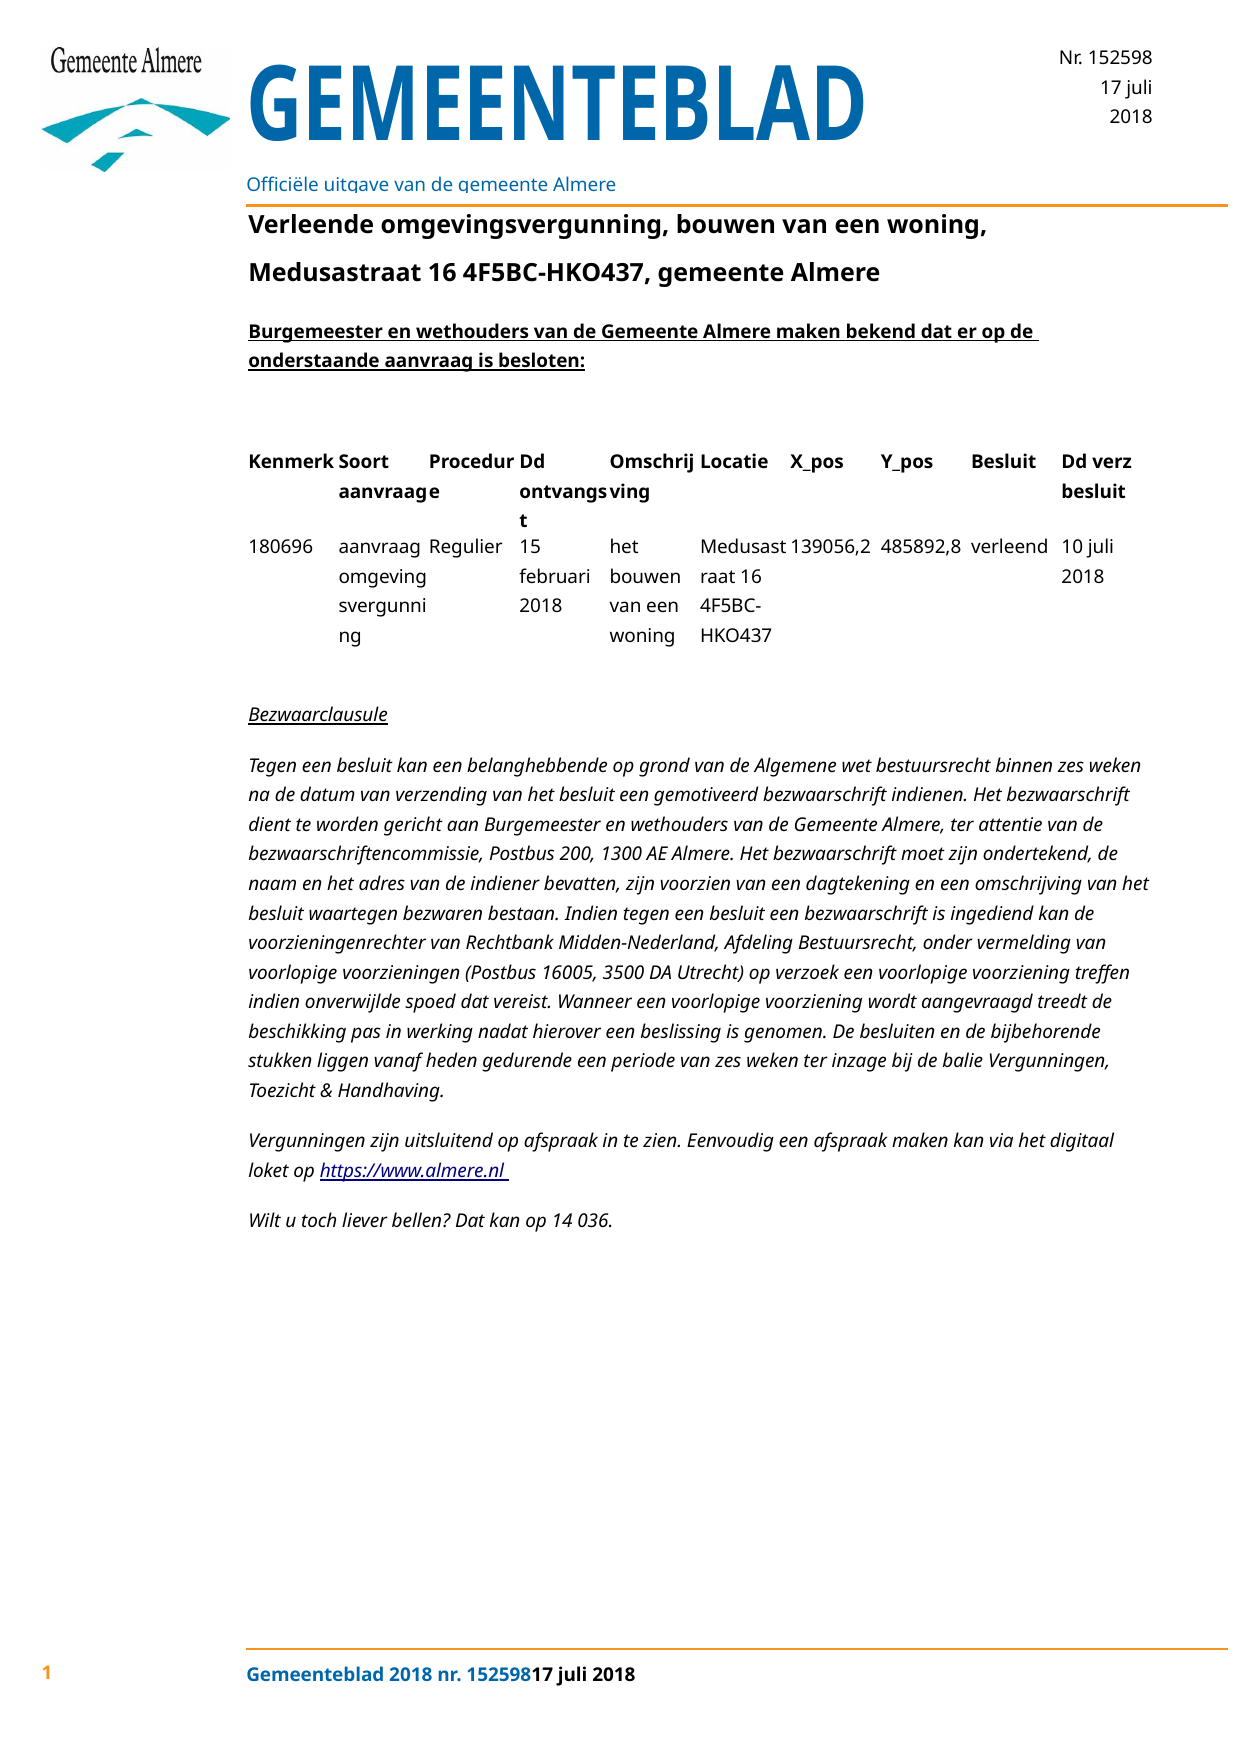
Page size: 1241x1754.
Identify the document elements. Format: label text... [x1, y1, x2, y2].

table_header Dd verz besluit [1061, 449, 1152, 533]
table_header Dd ontvangst [519, 449, 609, 533]
table_cell 180696 [248, 533, 338, 648]
table_cell Regulier [429, 533, 519, 648]
table_header Y_pos [881, 449, 971, 533]
table_header Procedure [429, 449, 519, 533]
text Wilt u toch liever bellen? Dat kan op 14 036. [248, 1208, 1152, 1233]
table_header Soort aanvraag [338, 449, 429, 533]
table_header Kenmerk [248, 449, 338, 533]
table_cell 10 juli 2018 [1061, 533, 1152, 648]
text Vergunningen zijn uitsluitend op afspraak in te zien. Eenvoudig een afspraak maken kan via het digitaal loket op https://www.almere.nl [248, 1128, 1152, 1183]
table_header Locatie [700, 449, 790, 533]
picture [41, 47, 231, 172]
text Tegen een besluit kan een belanghebbende op grond van de Algemene wet bestuursrecht binnen zes weken na de datum van verzending van het besluit een gemotiveerd bezwaarschrift indienen. Het bezwaarschrift dient te worden gericht aan Burgemeester en wethouders van de Gemeente Almere, ter attentie van de bezwaarschriftencommissie, Postbus 200, 1300 AE Almere. Het bezwaarschrift moet zijn ondertekend, de naam en het adres van de indiener bevatten, zijn voorzien van een dagtekening en een omschrijving van het besluit waartegen bezwaren bestaan. Indien tegen een besluit een bezwaarschrift is ingediend kan de voorzieningenrechter van Rechtbank Midden-Nederland, Afdeling Bestuursrecht, onder vermelding van voorlopige voorzieningen (Postbus 16005, 3500 DA Utrecht) op verzoek een voorlopige voorziening treffen indien onverwijlde spoed dat vereist. Wanneer een voorlopige voorziening wordt aangevraagd treedt de beschikking pas in werking nadat hierover een beslissing is genomen. De besluiten en de bijbehorende stukken liggen vanaf heden gedurende een periode van zes weken ter inzage bij de balie Vergunningen, Toezicht & Handhaving. [248, 752, 1152, 1103]
table_cell 485892,8 [881, 533, 971, 648]
table_cell 15 februari 2018 [519, 533, 609, 648]
text Burgemeester en wethouders van de Gemeente Almere maken bekend dat er op de onderstaande aanvraag is besloten: [248, 318, 1152, 373]
table_cell aanvraag omgevingsvergunning [338, 533, 429, 648]
table_header Besluit [971, 449, 1061, 533]
table_header X_pos [790, 449, 881, 533]
table_cell het bouwen van een woning [609, 533, 700, 648]
table_cell Medusastraat 16 4F5BC-HKO437 [700, 533, 790, 648]
text Bezwaarclausule [248, 701, 1152, 727]
table_cell verleend [971, 533, 1061, 648]
text Verleende omgevingsvergunning, bouwen van een woning, Medusastraat 16 4F5BC-HKO437, gemeente Almere [248, 207, 1152, 288]
table_cell 139056,2 [790, 533, 881, 648]
table_header Omschrijving [609, 449, 700, 533]
